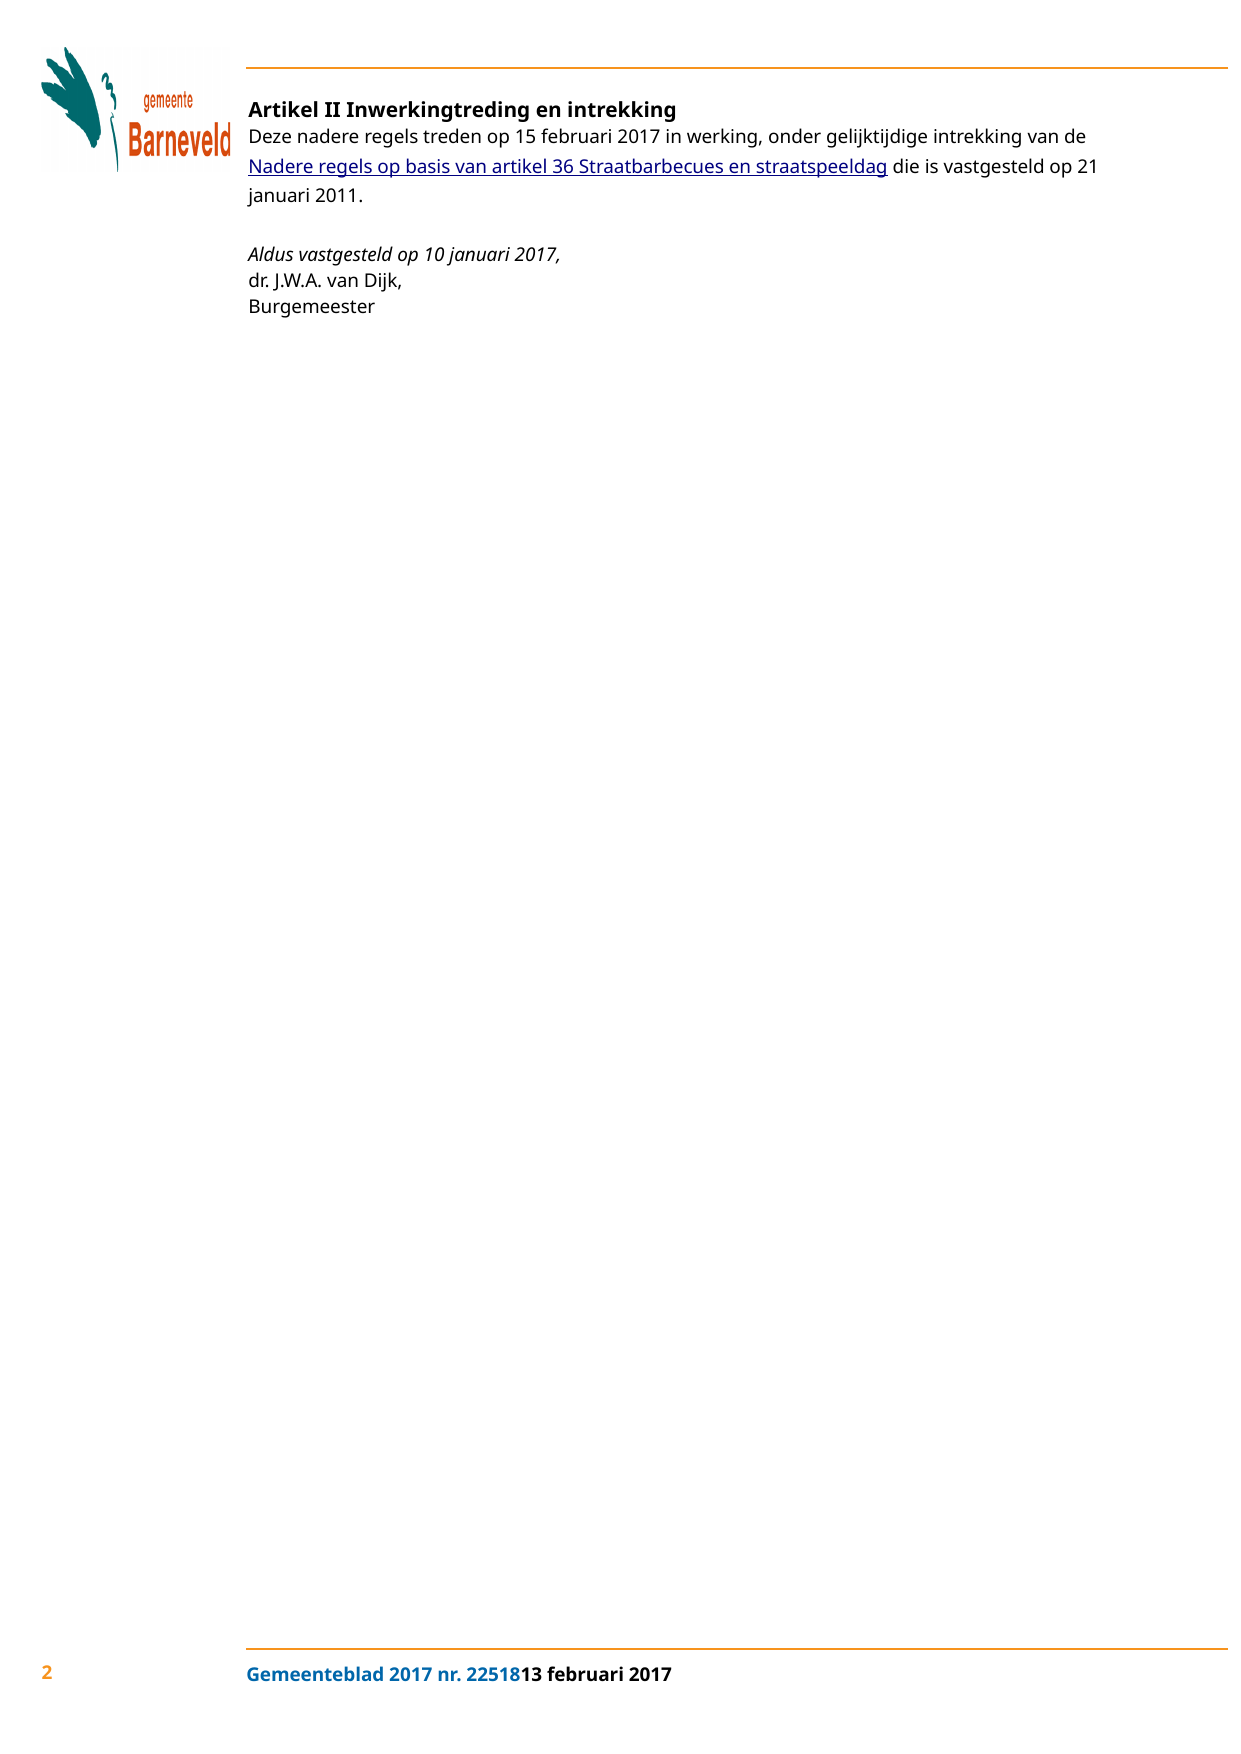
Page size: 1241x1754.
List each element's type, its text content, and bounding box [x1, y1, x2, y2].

text Deze nadere regels treden op 15 februari 2017 in werking, onder gelijktijdige intrekking van de Nadere regels op basis van artikel 36 Straatbarbecues en straatspeeldag die is vastgesteld op 21 januari 2011. [248, 123, 1152, 208]
picture [41, 47, 231, 172]
text Aldus vastgesteld op 10 januari 2017, [248, 242, 1152, 267]
text dr. J.W.A. van Dijk, [248, 267, 1152, 293]
text Burgemeester [248, 293, 1152, 319]
text Artikel II Inwerkingtreding en intrekking [248, 95, 1152, 123]
